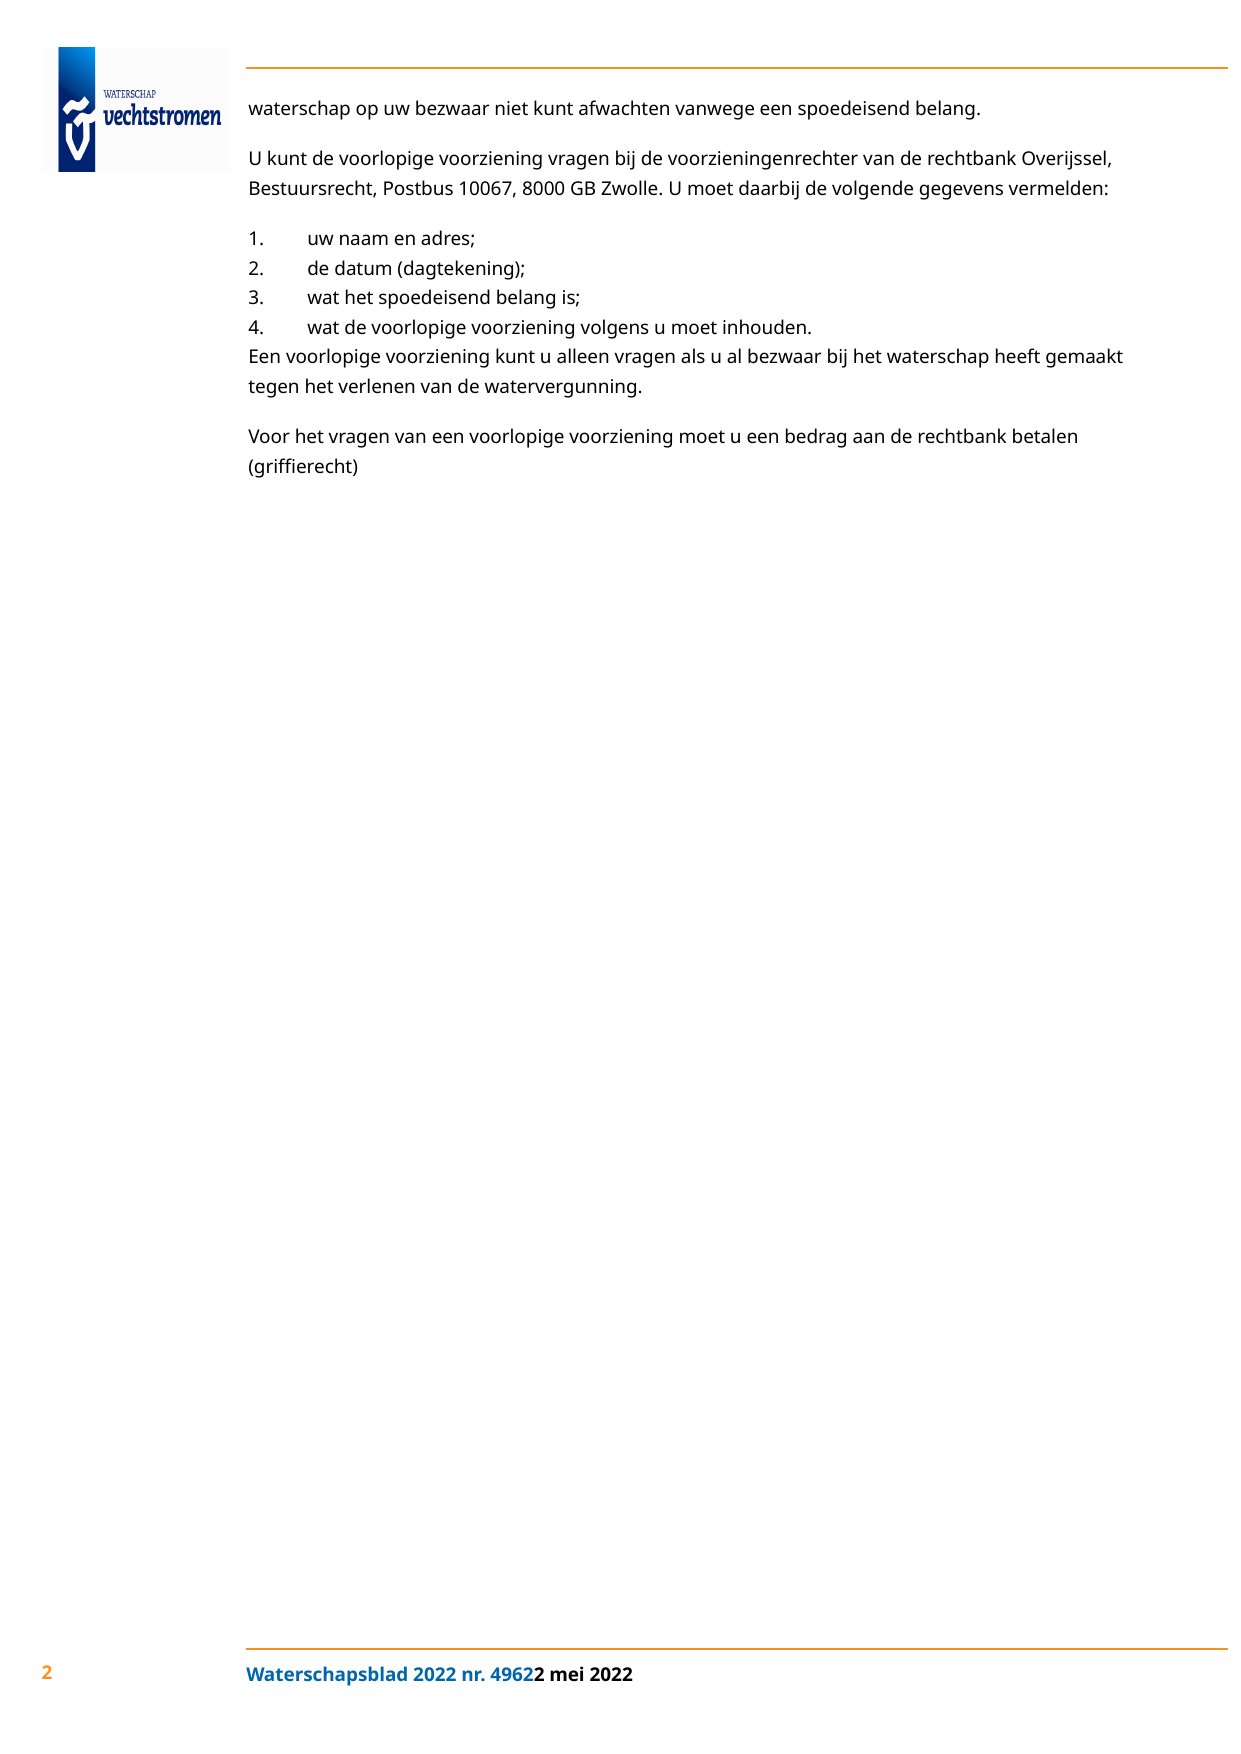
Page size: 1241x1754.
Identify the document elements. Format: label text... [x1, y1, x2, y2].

list uw naam en adres; [248, 225, 1152, 251]
text Voor het vragen van een voorlopige voorziening moet u een bedrag aan de rechtbank betalen (griffierecht) [248, 423, 1152, 479]
text waterschap op uw bezwaar niet kunt afwachten vanwege een spoedeisend belang. [248, 95, 1152, 121]
list wat de voorlopige voorziening volgens u moet inhouden. [248, 314, 1152, 340]
picture [41, 47, 231, 172]
list wat het spoedeisend belang is; [248, 284, 1152, 310]
text U kunt de voorlopige voorziening vragen bij de voorzieningenrechter van de rechtbank Overijssel, Bestuursrecht, Postbus 10067, 8000 GB Zwolle. U moet daarbij de volgende gegevens vermelden: [248, 145, 1152, 201]
text Een voorlopige voorziening kunt u alleen vragen als u al bezwaar bij het waterschap heeft gemaakt tegen het verlenen van de watervergunning. [248, 343, 1152, 399]
list de datum (dagtekening); [248, 255, 1152, 281]
